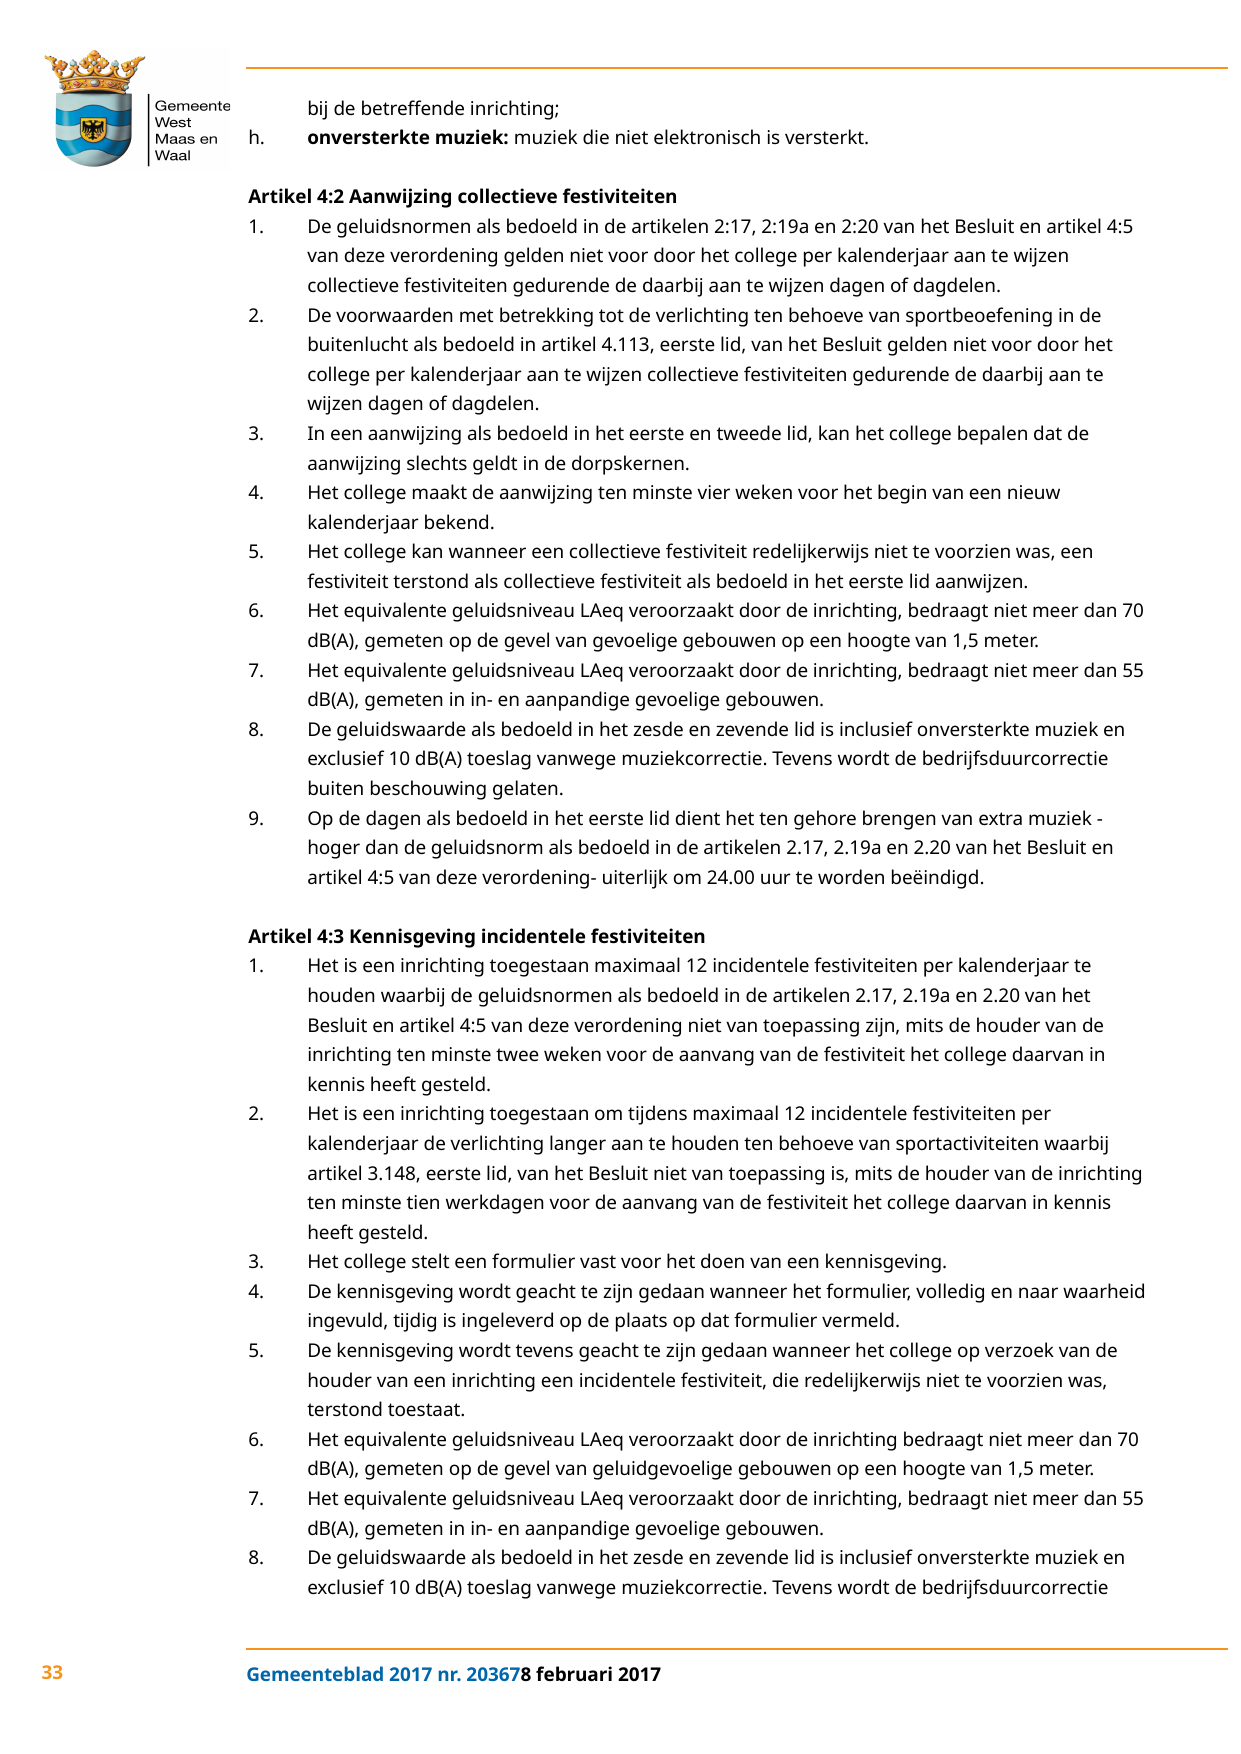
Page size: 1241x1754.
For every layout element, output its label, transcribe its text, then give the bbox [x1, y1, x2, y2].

text Artikel 4:2 Aanwijzing collectieve festiviteiten [248, 183, 1152, 209]
list De kennisgeving wordt geacht te zijn gedaan wanneer het formulier, volledig en naar waarheid ingevuld, tijdig is ingeleverd op de plaats op dat formulier vermeld. [248, 1278, 1152, 1333]
list Het college kan wanneer een collectieve festiviteit redelijkerwijs niet te voorzien was, een festiviteit terstond als collectieve festiviteit als bedoeld in het eerste lid aanwijzen. [248, 538, 1152, 594]
list Het equivalente geluidsniveau LAeq veroorzaakt door de inrichting bedraagt niet meer dan 70 dB(A), gemeten op de gevel van geluidgevoelige gebouwen op een hoogte van 1,5 meter. [248, 1426, 1152, 1481]
list Het college maakt de aanwijzing ten minste vier weken voor het begin van een nieuw kalenderjaar bekend. [248, 479, 1152, 535]
list Het equivalente geluidsniveau LAeq veroorzaakt door de inrichting, bedraagt niet meer dan 55 dB(A), gemeten in in- en aanpandige gevoelige gebouwen. [248, 657, 1152, 712]
list De geluidsnormen als bedoeld in de artikelen 2:17, 2:19a en 2:20 van het Besluit en artikel 4:5 van deze verordening gelden niet voor door het college per kalenderjaar aan te wijzen collectieve festiviteiten gedurende de daarbij aan te wijzen dagen of dagdelen. [248, 213, 1152, 298]
list De voorwaarden met betrekking tot de verlichting ten behoeve van sportbeoefening in de buitenlucht als bedoeld in artikel 4.113, eerste lid, van het Besluit gelden niet voor door het college per kalenderjaar aan te wijzen collectieve festiviteiten gedurende de daarbij aan te wijzen dagen of dagdelen. [248, 302, 1152, 416]
text Artikel 4:3 Kennisgeving incidentele festiviteiten [248, 923, 1152, 949]
list Het is een inrichting toegestaan om tijdens maximaal 12 incidentele festiviteiten per kalenderjaar de verlichting langer aan te houden ten behoeve van sportactiviteiten waarbij artikel 3.148, eerste lid, van het Besluit niet van toepassing is, mits de houder van de inrichting ten minste tien werkdagen voor de aanvang van de festiviteit het college daarvan in kennis heeft gesteld. [248, 1101, 1152, 1245]
list Op de dagen als bedoeld in het eerste lid dient het ten gehore brengen van extra muziek - hoger dan de geluidsnorm als bedoeld in de artikelen 2.17, 2.19a en 2.20 van het Besluit en artikel 4:5 van deze verordening- uiterlijk om 24.00 uur te worden beëindigd. [248, 805, 1152, 890]
list Het is een inrichting toegestaan maximaal 12 incidentele festiviteiten per kalenderjaar te houden waarbij de geluidsnormen als bedoeld in de artikelen 2.17, 2.19a en 2.20 van het Besluit en artikel 4:5 van deze verordening niet van toepassing zijn, mits de houder van de inrichting ten minste twee weken voor de aanvang van de festiviteit het college daarvan in kennis heeft gesteld. [248, 953, 1152, 1097]
list De kennisgeving wordt tevens geacht te zijn gedaan wanneer het college op verzoek van de houder van een inrichting een incidentele festiviteit, die redelijkerwijs niet te voorzien was, terstond toestaat. [248, 1337, 1152, 1422]
list Het college stelt een formulier vast voor het doen van een kennisgeving. [248, 1248, 1152, 1274]
list In een aanwijzing als bedoeld in het eerste en tweede lid, kan het college bepalen dat de aanwijzing slechts geldt in de dorpskernen. [248, 420, 1152, 476]
list onversterkte muziek: muziek die niet elektronisch is versterkt. [248, 124, 1152, 150]
picture [41, 47, 231, 172]
list Het equivalente geluidsniveau LAeq veroorzaakt door de inrichting, bedraagt niet meer dan 55 dB(A), gemeten in in- en aanpandige gevoelige gebouwen. [248, 1485, 1152, 1541]
list Het equivalente geluidsniveau LAeq veroorzaakt door de inrichting, bedraagt niet meer dan 70 dB(A), gemeten op de gevel van gevoelige gebouwen op een hoogte van 1,5 meter. [248, 598, 1152, 653]
list De geluidswaarde als bedoeld in het zesde en zevende lid is inclusief onversterkte muziek en exclusief 10 dB(A) toeslag vanwege muziekcorrectie. Tevens wordt de bedrijfsduurcorrectie [248, 1544, 1152, 1600]
list De geluidswaarde als bedoeld in het zesde en zevende lid is inclusief onversterkte muziek en exclusief 10 dB(A) toeslag vanwege muziekcorrectie. Tevens wordt de bedrijfsduurcorrectie buiten beschouwing gelaten. [248, 716, 1152, 801]
list bij de betreffende inrichting; [248, 95, 1152, 121]
